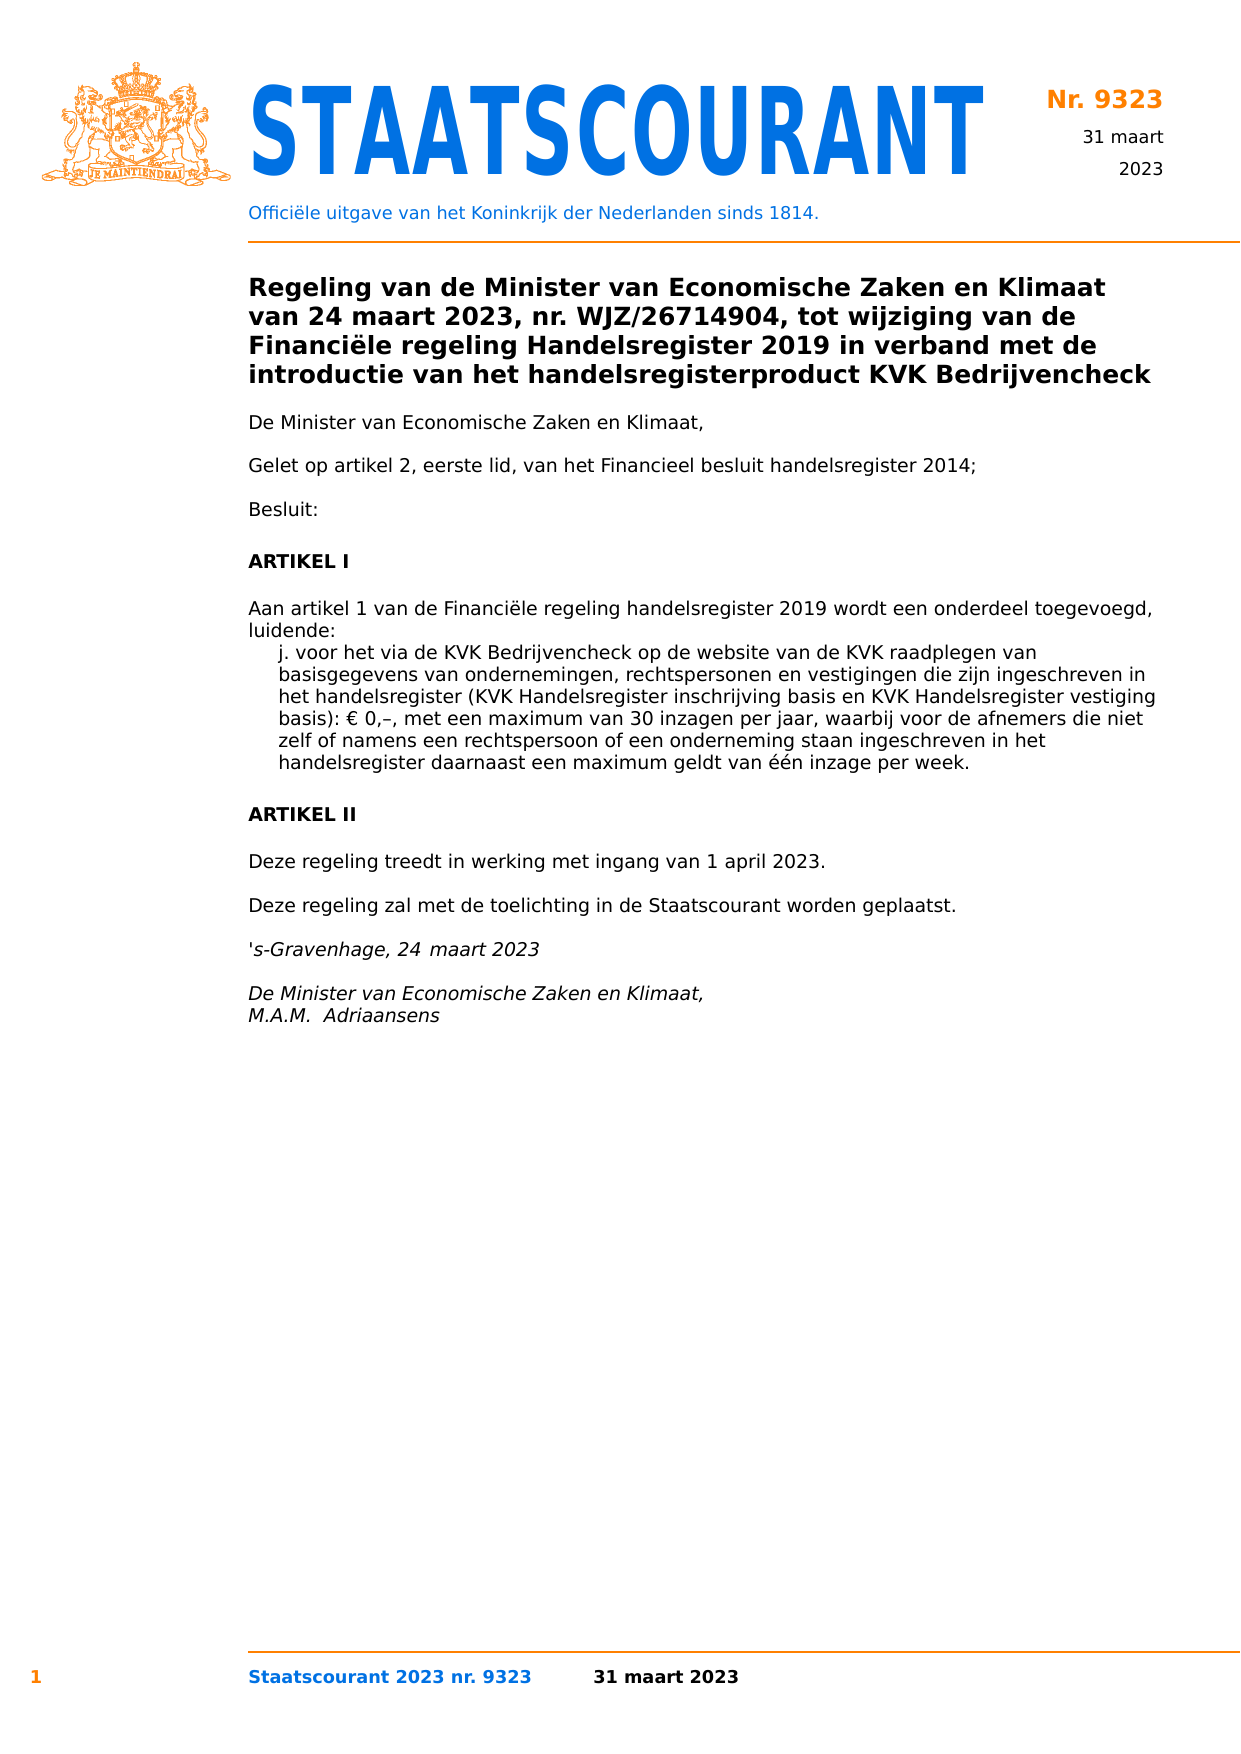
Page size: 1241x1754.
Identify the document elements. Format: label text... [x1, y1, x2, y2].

text Aan artikel 1 van de Financiële regeling handelsregister 2019 wordt een onderdeel toegevoegd, luidende: [248, 598, 1163, 642]
text Deze regeling treedt in werking met ingang van 1 april 2023. [248, 851, 1163, 873]
text 's-Gravenhage, 24 maart 2023 [248, 939, 1163, 961]
text Besluit: [248, 499, 1163, 521]
text Gelet op artikel 2, eerste lid, van het Financieel besluit handelsregister 2014; [248, 455, 1163, 477]
text De Minister van Economische Zaken en Klimaat, M.A.M. Adriaansens [248, 983, 1163, 1027]
text Deze regeling zal met de toelichting in de Staatscourant worden geplaatst. [248, 895, 1163, 917]
table_header Nr. 9323 [998, 62, 1240, 121]
subtitle ARTIKEL II [248, 804, 1163, 826]
subtitle Regeling van de Minister van Economische Zaken en Klimaat van 24 maart 2023, nr. WJZ/26714904, tot wijziging van de Financiële regeling Handelsregister 2019 in verband met de introductie van het handelsregisterproduct KVK Bedrijvencheck [248, 273, 1163, 390]
picture [41, 62, 231, 186]
subtitle ARTIKEL I [248, 551, 1163, 573]
table_header STAATSCOURANT [248, 62, 998, 203]
table_cell Officiële uitgave van het Koninkrijk der Nederlanden sinds 1814. [248, 203, 1240, 241]
table_header [25, 62, 248, 241]
table_cell 2023 [998, 153, 1240, 203]
table_cell 31 maart [998, 121, 1240, 153]
text De Minister van Economische Zaken en Klimaat, [248, 412, 1163, 433]
text j. voor het via de KVK Bedrijvencheck op de website van de KVK raadplegen van basisgegevens van ondernemingen, rechtspersonen en vestigingen die zijn ingeschreven in het handelsregister (KVK Handelsregister inschrijving basis en KVK Handelsregister vestiging basis): € 0,–, met een maximum van 30 inzagen per jaar, waarbij voor de afnemers die niet zelf of namens een rechtspersoon of een onderneming staan ingeschreven in het handelsregister daarnaast een maximum geldt van één inzage per week. [278, 642, 1163, 774]
